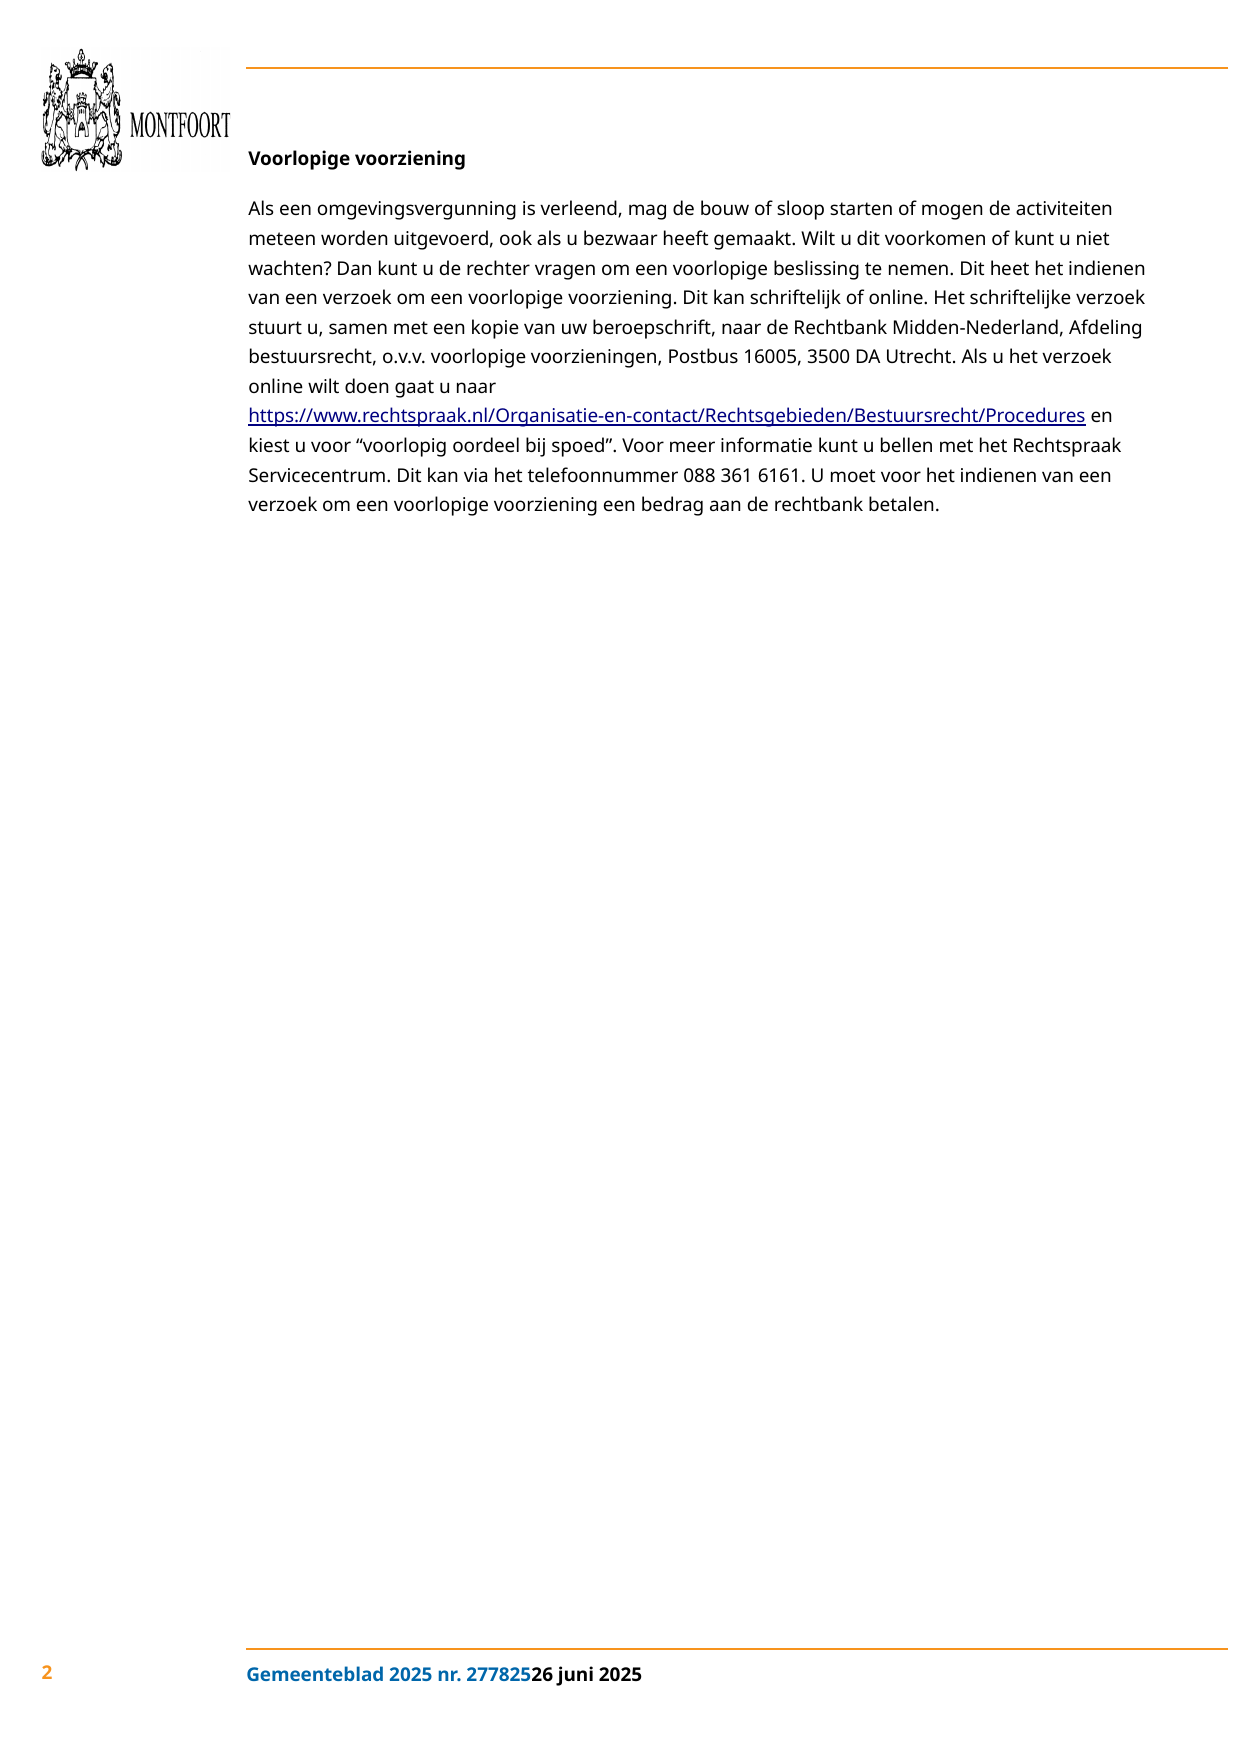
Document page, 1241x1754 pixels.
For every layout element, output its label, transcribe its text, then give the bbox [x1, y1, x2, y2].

text Voorlopige voorziening [248, 145, 1152, 171]
picture [41, 47, 231, 172]
text Als een omgevingsvergunning is verleend, mag de bouw of sloop starten of mogen de activiteiten meteen worden uitgevoerd, ook als u bezwaar heeft gemaakt. Wilt u dit voorkomen of kunt u niet wachten? Dan kunt u de rechter vragen om een voorlopige beslissing te nemen. Dit heet het indienen van een verzoek om een voorlopige voorziening. Dit kan schriftelijk of online. Het schriftelijke verzoek stuurt u, samen met een kopie van uw beroepschrift, naar de Rechtbank Midden-Nederland, Afdeling bestuursrecht, o.v.v. voorlopige voorzieningen, Postbus 16005, 3500 DA Utrecht. Als u het verzoek online wilt doen gaat u naar https://www.rechtspraak.nl/Organisatie-en-contact/Rechtsgebieden/Bestuursrecht/Procedures en kiest u voor “voorlopig oordeel bij spoed”. Voor meer informatie kunt u bellen met het Rechtspraak Servicecentrum. Dit kan via het telefoonnummer 088 361 6161. U moet voor het indienen van een verzoek om een voorlopige voorziening een bedrag aan de rechtbank betalen. [248, 196, 1152, 517]
